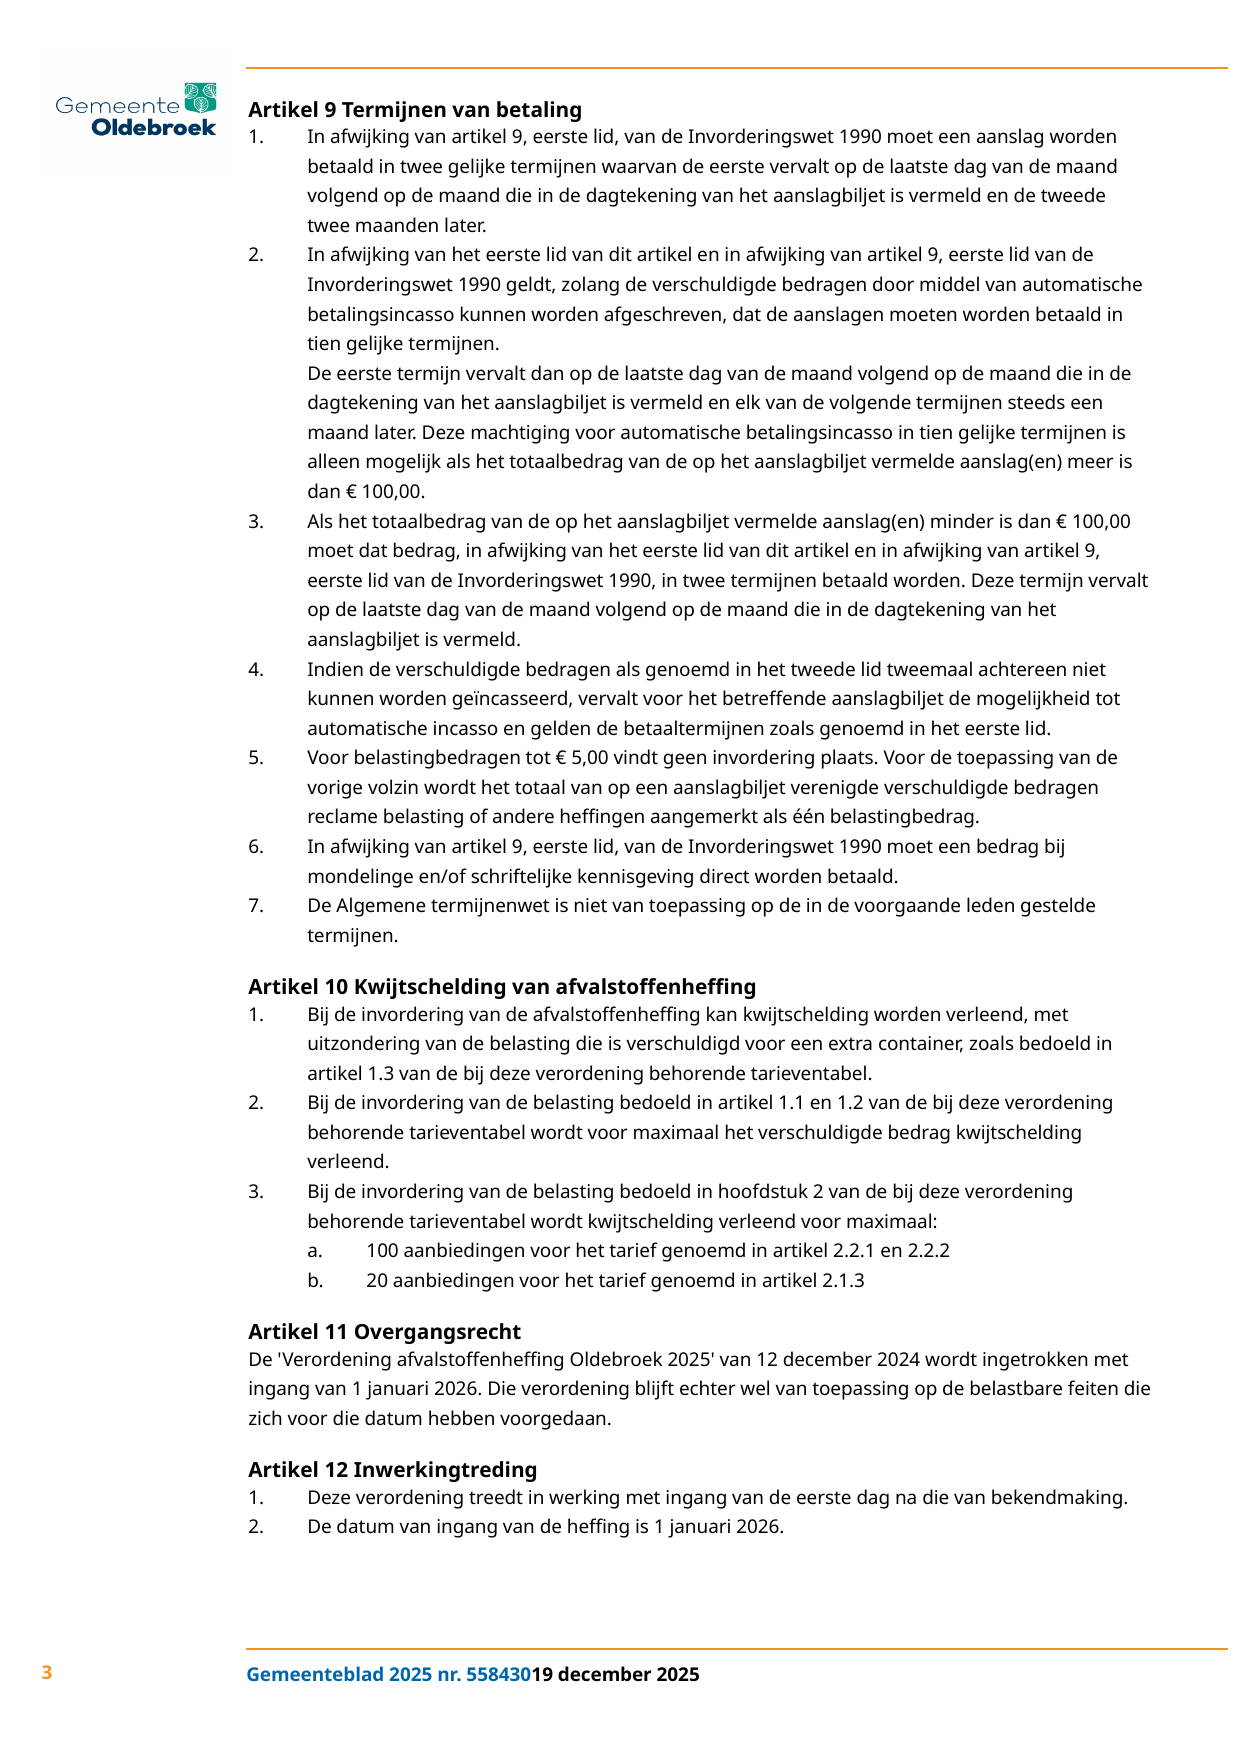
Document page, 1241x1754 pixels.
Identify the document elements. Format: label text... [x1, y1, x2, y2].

list Bij de invordering van de afvalstoffenheffing kan kwijtschelding worden verleend, met uitzondering van de belasting die is verschuldigd voor een extra container, zoals bedoeld in artikel 1.3 van de bij deze verordening behorende tarieventabel. [248, 1001, 1152, 1086]
list De eerste termijn vervalt dan op de laatste dag van de maand volgend op de maand die in de dagtekening van het aanslagbiljet is vermeld en elk van de volgende termijnen steeds een maand later. Deze machtiging voor automatische betalingsincasso in tien gelijke termijnen is alleen mogelijk als het totaalbedrag van de op het aanslagbiljet vermelde aanslag(en) meer is dan € 100,00. [248, 360, 1152, 504]
picture [41, 47, 231, 172]
list Voor belastingbedragen tot € 5,00 vindt geen invordering plaats. Voor de toepassing van de vorige volzin wordt het totaal van op een aanslagbiljet verenigde verschuldigde bedragen reclame belasting of andere heffingen aangemerkt als één belastingbedrag. [248, 744, 1152, 829]
text Artikel 10 Kwijtschelding van afvalstoffenheffing [248, 972, 1152, 1001]
list 20 aanbiedingen voor het tarief genoemd in artikel 2.1.3 [307, 1267, 1152, 1293]
list In afwijking van het eerste lid van dit artikel en in afwijking van artikel 9, eerste lid van de Invorderingswet 1990 geldt, zolang de verschuldigde bedragen door middel van automatische betalingsincasso kunnen worden afgeschreven, dat de aanslagen moeten worden betaald in tien gelijke termijnen. [248, 242, 1152, 356]
list Als het totaalbedrag van de op het aanslagbiljet vermelde aanslag(en) minder is dan € 100,00 moet dat bedrag, in afwijking van het eerste lid van dit artikel en in afwijking van artikel 9, eerste lid van de Invorderingswet 1990, in twee termijnen betaald worden. Deze termijn vervalt op de laatste dag van de maand volgend op de maand die in de dagtekening van het aanslagbiljet is vermeld. [248, 508, 1152, 652]
text Artikel 11 Overgangsrecht [248, 1317, 1152, 1346]
list De Algemene termijnenwet is niet van toepassing op de in de voorgaande leden gestelde termijnen. [248, 892, 1152, 948]
list In afwijking van artikel 9, eerste lid, van de Invorderingswet 1990 moet een bedrag bij mondelinge en/of schriftelijke kennisgeving direct worden betaald. [248, 833, 1152, 888]
list In afwijking van artikel 9, eerste lid, van de Invorderingswet 1990 moet een aanslag worden betaald in twee gelijke termijnen waarvan de eerste vervalt op de laatste dag van de maand volgend op de maand die in de dagtekening van het aanslagbiljet is vermeld en de tweede twee maanden later. [248, 123, 1152, 238]
text Artikel 9 Termijnen van betaling [248, 95, 1152, 123]
list De datum van ingang van de heffing is 1 januari 2026. [248, 1513, 1152, 1539]
list Bij de invordering van de belasting bedoeld in artikel 1.1 en 1.2 van de bij deze verordening behorende tarieventabel wordt voor maximaal het verschuldigde bedrag kwijtschelding verleend. [248, 1089, 1152, 1174]
list Bij de invordering van de belasting bedoeld in hoofdstuk 2 van de bij deze verordening behorende tarieventabel wordt kwijtschelding verleend voor maximaal: [248, 1178, 1152, 1234]
text Artikel 12 Inwerkingtreding [248, 1456, 1152, 1484]
list Indien de verschuldigde bedragen als genoemd in het tweede lid tweemaal achtereen niet kunnen worden geïncasseerd, vervalt voor het betreffende aanslagbiljet de mogelijkheid tot automatische incasso en gelden de betaaltermijnen zoals genoemd in het eerste lid. [248, 656, 1152, 741]
list 100 aanbiedingen voor het tarief genoemd in artikel 2.2.1 en 2.2.2 [307, 1237, 1152, 1263]
text De 'Verordening afvalstoffenheffing Oldebroek 2025' van 12 december 2024 wordt ingetrokken met ingang van 1 januari 2026. Die verordening blijft echter wel van toepassing op de belastbare feiten die zich voor die datum hebben voorgedaan. [248, 1346, 1152, 1431]
list Deze verordening treedt in werking met ingang van de eerste dag na die van bekendmaking. [248, 1484, 1152, 1510]
